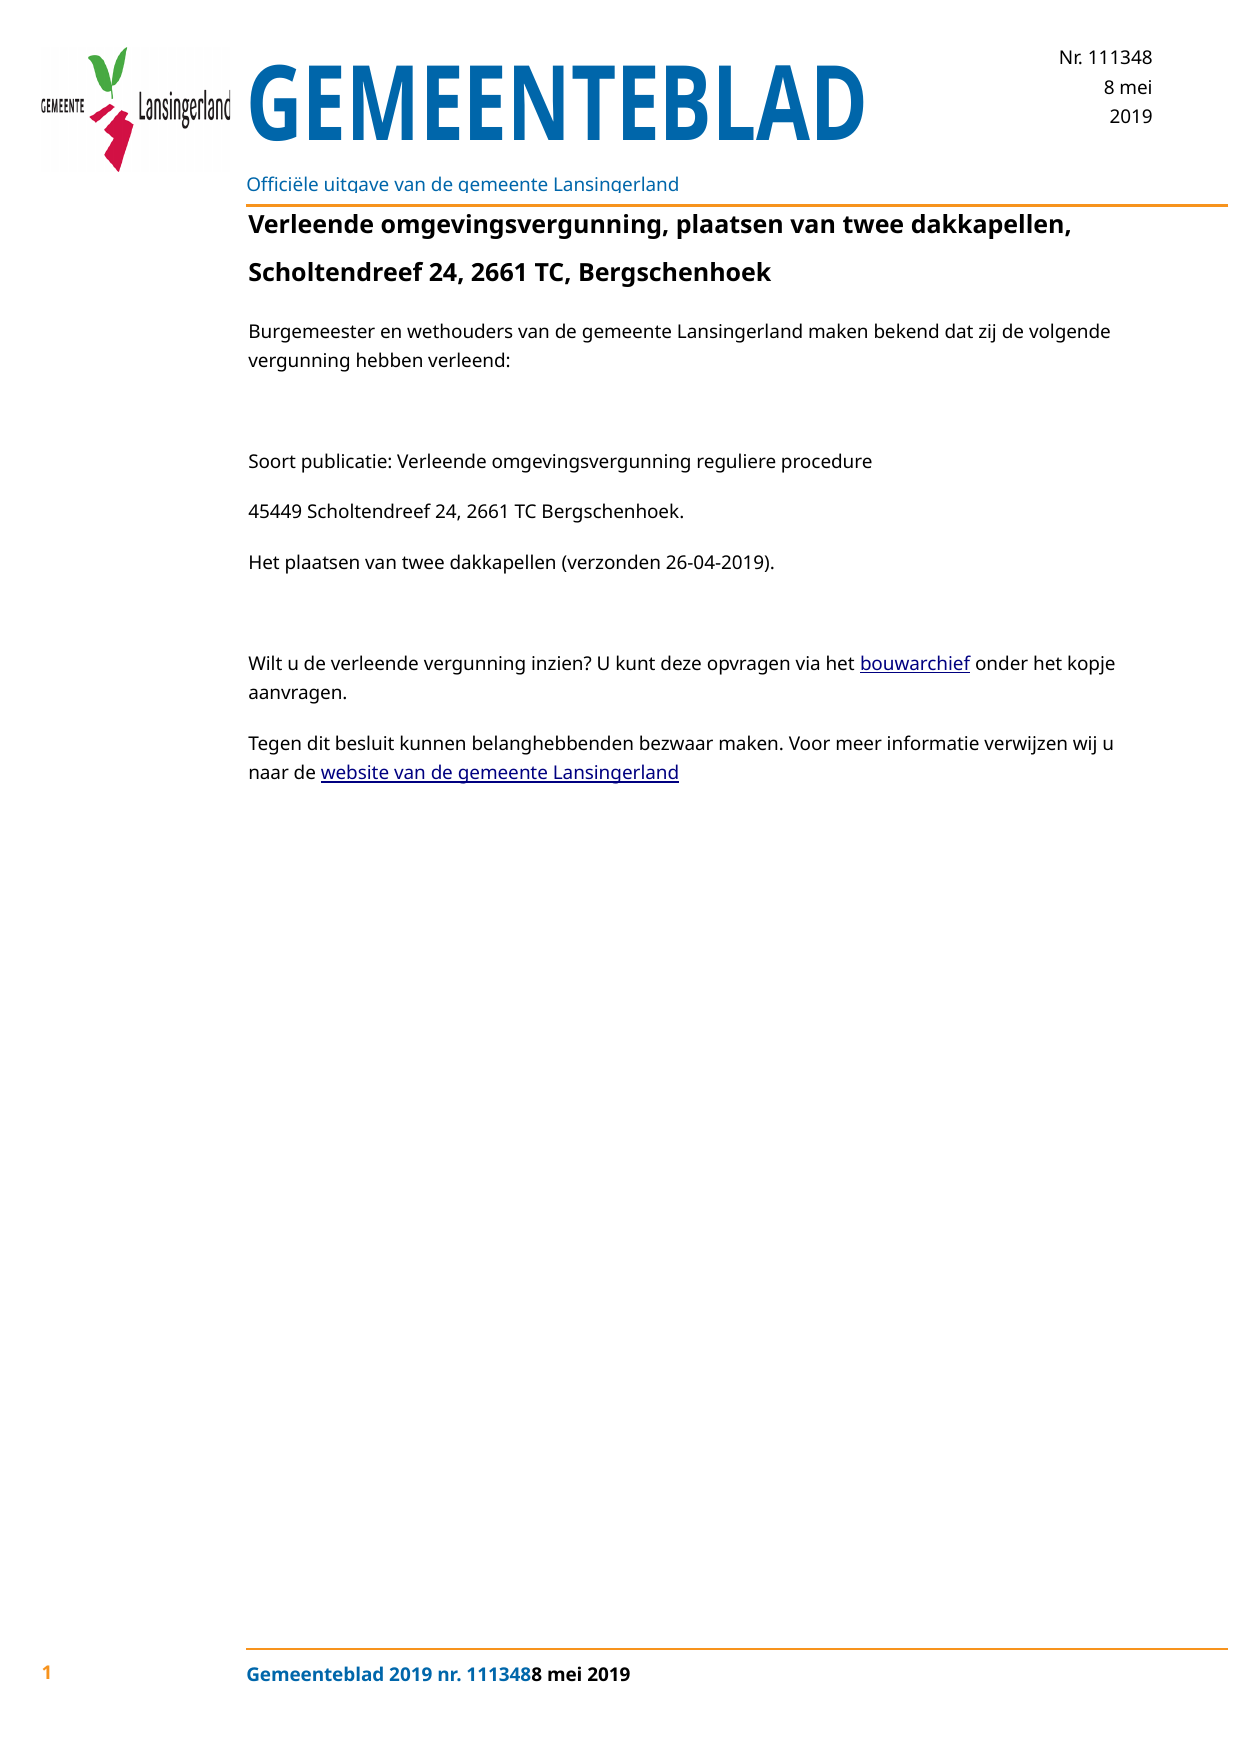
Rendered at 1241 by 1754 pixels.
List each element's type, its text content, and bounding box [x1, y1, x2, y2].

text 45449 Scholtendreef 24, 2661 TC Bergschenhoek. [248, 499, 1152, 524]
text Burgemeester en wethouders van de gemeente Lansingerland maken bekend dat zij de volgende vergunning hebben verleend: [248, 318, 1152, 373]
text Soort publicatie: Verleende omgevingsvergunning reguliere procedure [248, 448, 1152, 474]
text Verleende omgevingsvergunning, plaatsen van twee dakkapellen, Scholtendreef 24, 2661 TC, Bergschenhoek [248, 207, 1152, 288]
text Tegen dit besluit kunnen belanghebbenden bezwaar maken. Voor meer informatie verwijzen wij u naar de website van de gemeente Lansingerland [248, 730, 1152, 785]
text Het plaatsen van twee dakkapellen (verzonden 26-04-2019). [248, 549, 1152, 575]
picture [41, 47, 231, 172]
text Wilt u de verleende vergunning inzien? U kunt deze opvragen via het bouwarchief onder het kopje aanvragen. [248, 650, 1152, 705]
